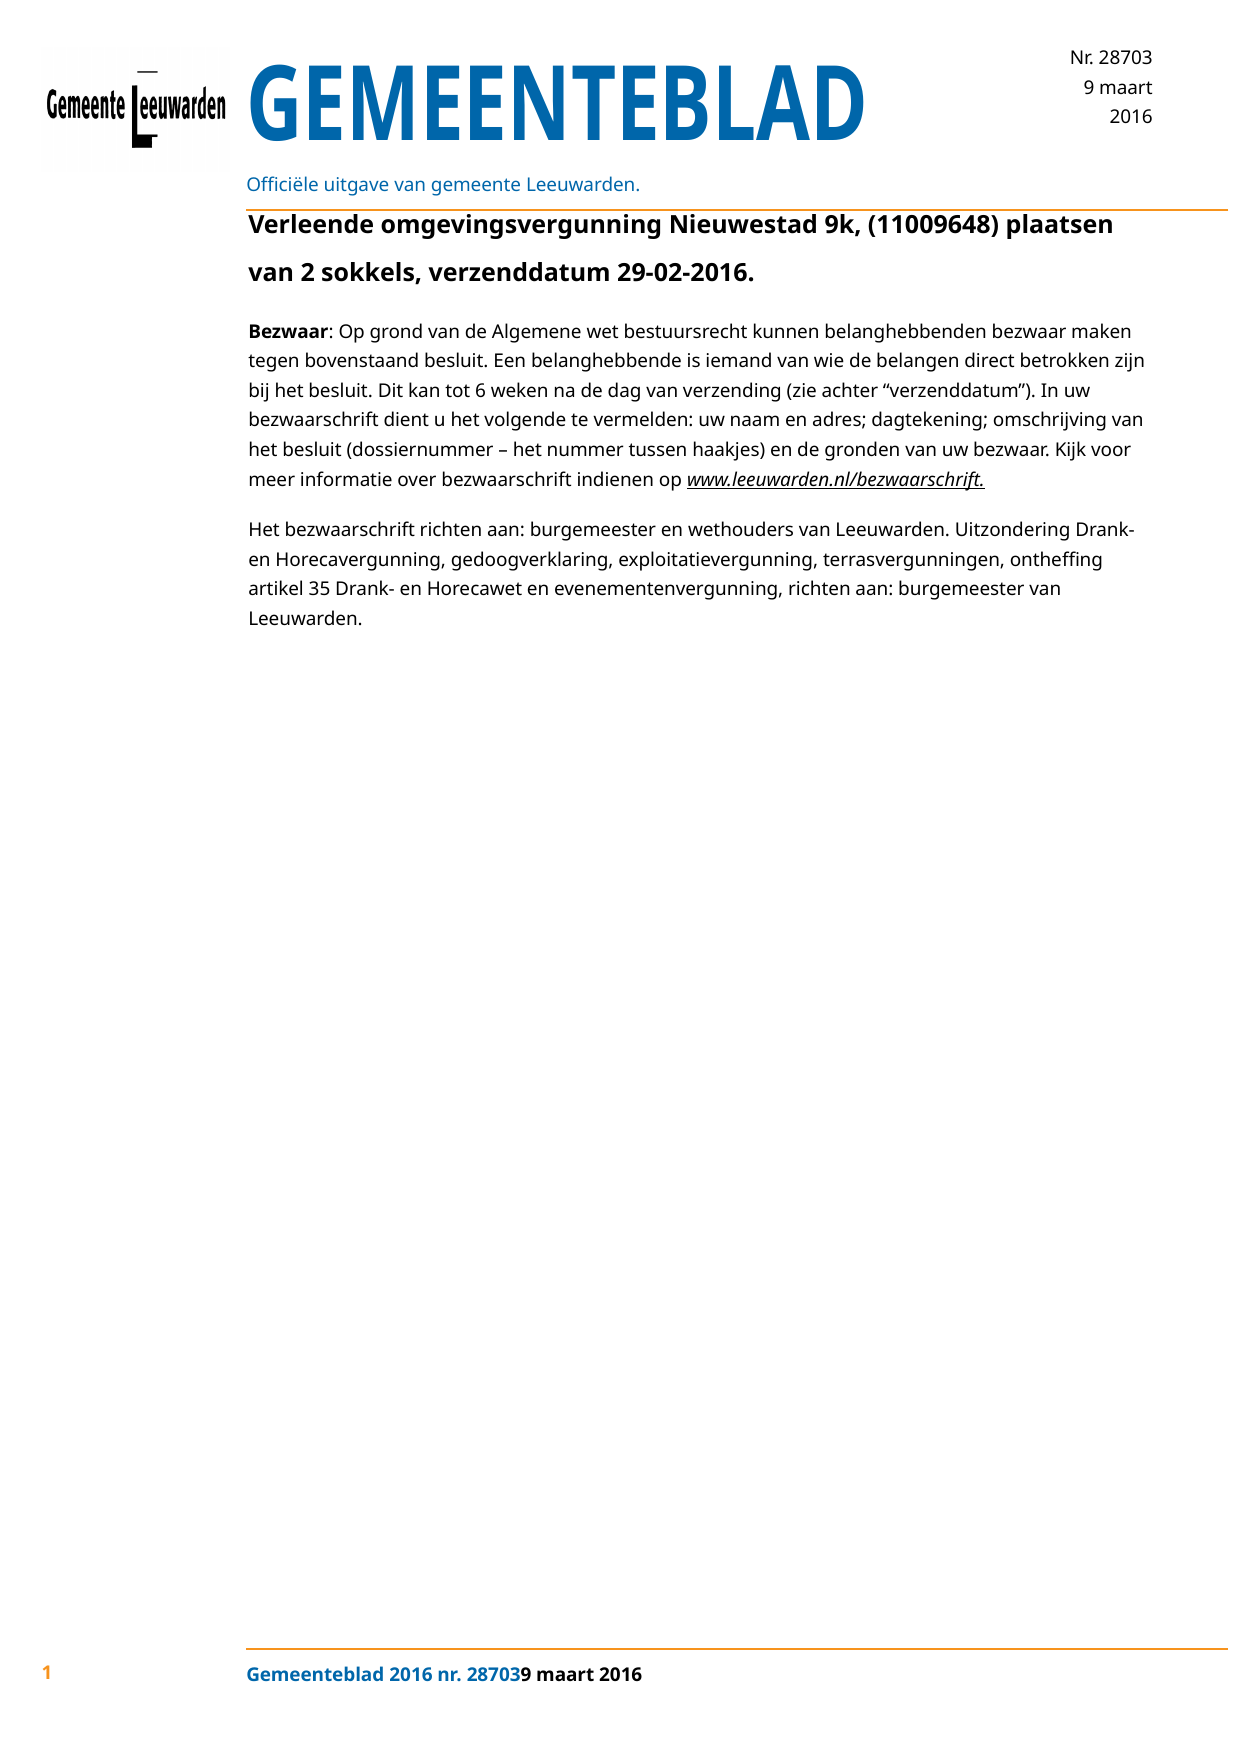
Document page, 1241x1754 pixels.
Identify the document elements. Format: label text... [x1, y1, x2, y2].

text Het bezwaarschrift richten aan: burgemeester en wethouders van Leeuwarden. Uitzondering Drank- en Horecavergunning, gedoogverklaring, exploitatievergunning, terrasvergunningen, ontheffing artikel 35 Drank- en Horecawet en evenementenvergunning, richten aan: burgemeester van Leeuwarden. [248, 516, 1152, 631]
picture [41, 47, 231, 172]
text Bezwaar: Op grond van de Algemene wet bestuursrecht kunnen belanghebbenden bezwaar maken tegen bovenstaand besluit. Een belanghebbende is iemand van wie de belangen direct betrokken zijn bij het besluit. Dit kan tot 6 weken na de dag van verzending (zie achter “verzenddatum”). In uw bezwaarschrift dient u het volgende te vermelden: uw naam en adres; dagtekening; omschrijving van het besluit (dossiernummer – het nummer tussen haakjes) en de gronden van uw bezwaar. Kijk voor meer informatie over bezwaarschrift indienen op www.leeuwarden.nl/bezwaarschrift. [248, 318, 1152, 492]
text Verleende omgevingsvergunning Nieuwestad 9k, (11009648) plaatsen van 2 sokkels, verzenddatum 29-02-2016. [248, 211, 1152, 288]
